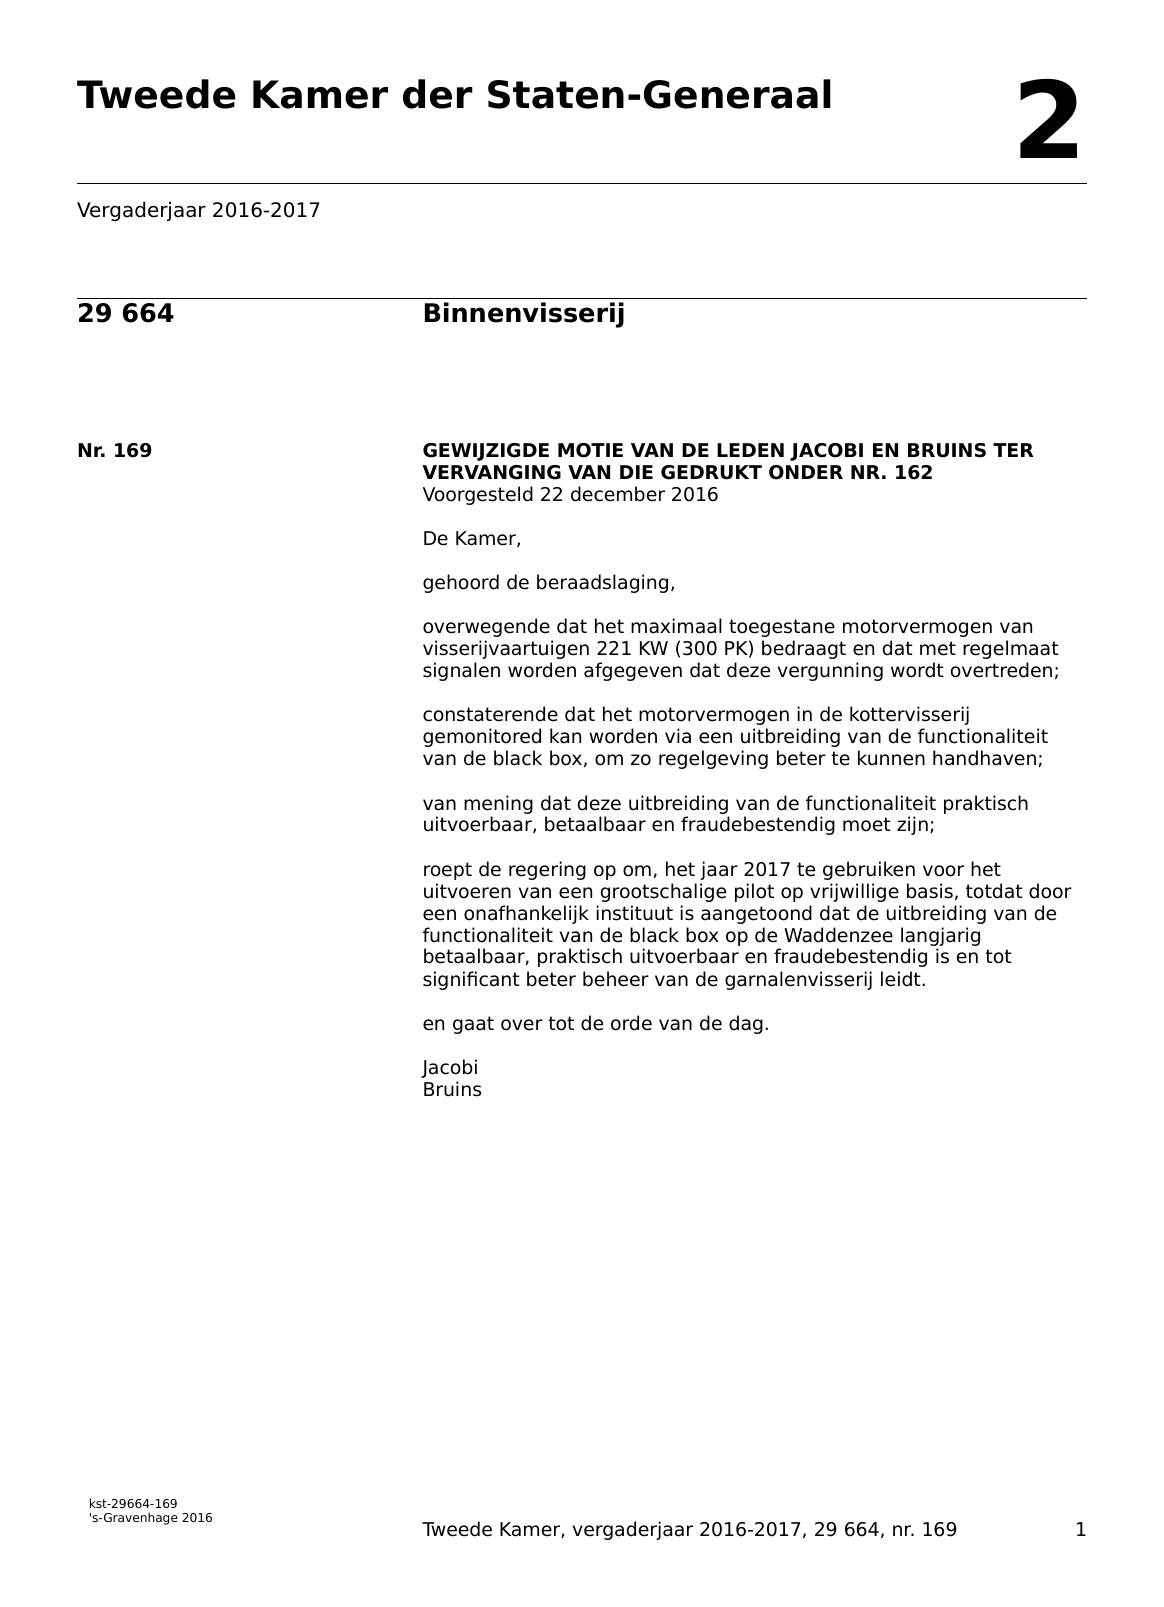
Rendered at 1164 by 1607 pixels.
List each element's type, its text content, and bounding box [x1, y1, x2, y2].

table_header 2 [886, 59, 1087, 183]
subtitle Nr. 169 GEWIJZIGDE MOTIE VAN DE LEDEN JACOBI EN BRUINS TER VERVANGING VAN DIE GEDRUKT ONDER NR. 162 [77, 440, 1087, 484]
text gehoord de beraadslaging, [422, 572, 1087, 594]
text constaterende dat het motorvermogen in de kottervisserij gemonitored kan worden via een uitbreiding van de functionaliteit van de black box, om zo regelgeving beter te kunnen handhaven; [422, 704, 1087, 770]
table_cell Vergaderjaar 2016-2017 [77, 184, 1087, 298]
text Bruins [422, 1079, 1087, 1101]
text overwegende dat het maximaal toegestane motorvermogen van visserijvaartuigen 221 KW (300 PK) bedraagt en dat met regelmaat signalen worden afgegeven dat deze vergunning wordt overtreden; [422, 616, 1087, 682]
text Voorgesteld 22 december 2016 [422, 484, 1087, 506]
table_header Tweede Kamer der Staten-Generaal [77, 59, 886, 183]
text van mening dat deze uitbreiding van de functionaliteit praktisch uitvoerbaar, betaalbaar en fraudebestendig moet zijn; [422, 792, 1087, 836]
text Jacobi [422, 1057, 1087, 1079]
text roept de regering op om, het jaar 2017 te gebruiken voor het uitvoeren van een grootschalige pilot op vrijwillige basis, totdat door een onafhankelijk instituut is aangetoond dat de uitbreiding van de functionaliteit van de black box op de Waddenzee langjarig betaalbaar, praktisch uitvoerbaar en fraudebestendig is en tot significant beter beheer van de garnalenvisserij leidt. [422, 858, 1087, 990]
text kst-29664-169 [88, 1497, 323, 1511]
subtitle 29 664 Binnenvisserij [77, 299, 1087, 329]
text 's-Gravenhage 2016 [88, 1511, 323, 1525]
text en gaat over tot de orde van de dag. [422, 1013, 1087, 1034]
text De Kamer, [422, 528, 1087, 550]
